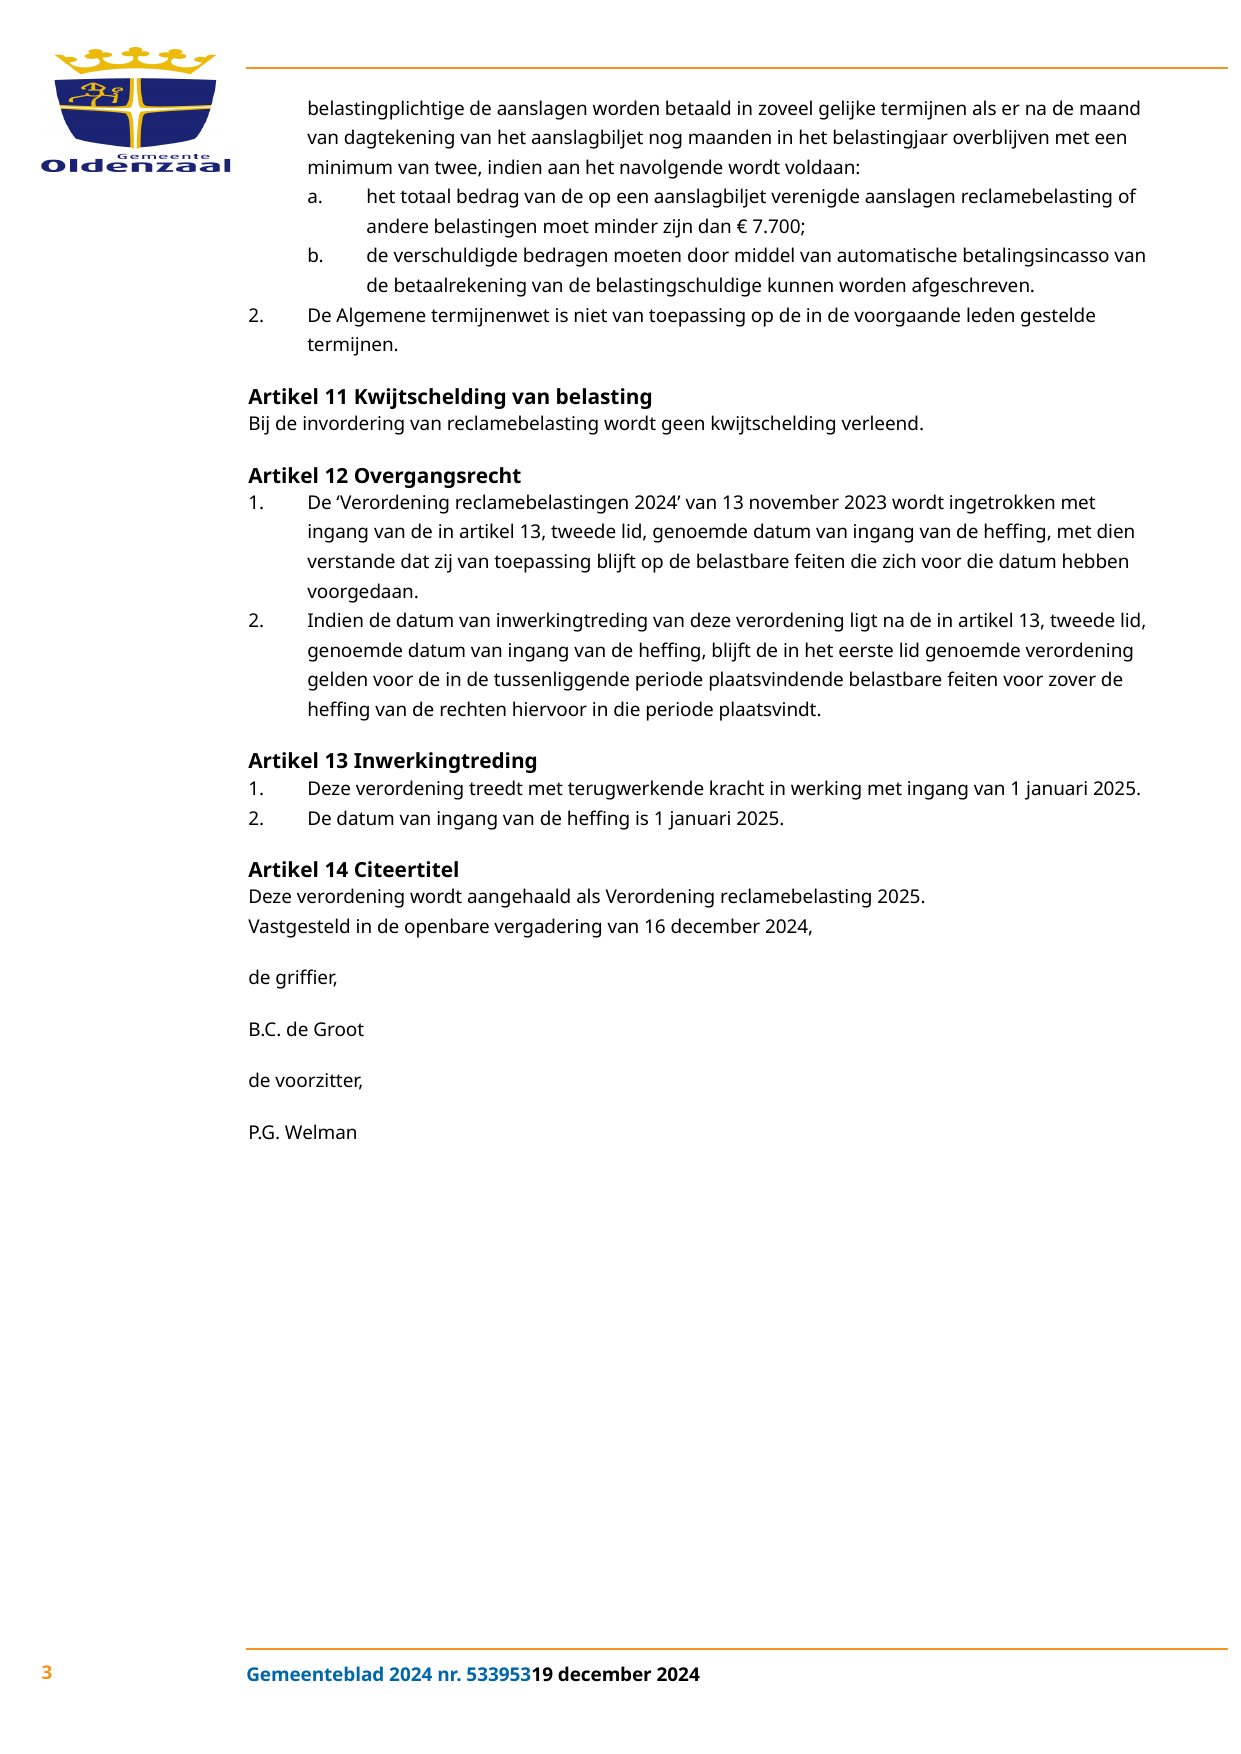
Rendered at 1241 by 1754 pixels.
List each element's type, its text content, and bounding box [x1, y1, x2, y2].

text de voorzitter, [248, 1067, 1152, 1093]
list Indien de datum van inwerkingtreding van deze verordening ligt na de in artikel 13, tweede lid, genoemde datum van ingang van de heffing, blijft de in het eerste lid genoemde verordening gelden voor de in de tussenliggende periode plaatsvindende belastbare feiten voor zover de heffing van de rechten hiervoor in die periode plaatsvindt. [248, 607, 1152, 722]
text Artikel 11 Kwijtschelding van belasting [248, 382, 1152, 410]
text Artikel 12 Overgangsrecht [248, 461, 1152, 489]
list De Algemene termijnenwet is niet van toepassing op de in de voorgaande leden gestelde termijnen. [248, 302, 1152, 357]
text B.C. de Groot [248, 1016, 1152, 1042]
list De datum van ingang van de heffing is 1 januari 2025. [248, 805, 1152, 830]
text P.G. Welman [248, 1119, 1152, 1145]
list De ‘Verordening reclamebelastingen 2024’ van 13 november 2023 wordt ingetrokken met ingang van de in artikel 13, tweede lid, genoemde datum van ingang van de heffing, met dien verstande dat zij van toepassing blijft op de belastbare feiten die zich voor die datum hebben voorgedaan. [248, 489, 1152, 604]
list het totaal bedrag van de op een aanslagbiljet verenigde aanslagen reclamebelasting of andere belastingen moet minder zijn dan € 7.700; [307, 183, 1152, 239]
text Bij de invordering van reclamebelasting wordt geen kwijtschelding verleend. [248, 410, 1152, 436]
picture [41, 47, 231, 172]
list Deze verordening treedt met terugwerkende kracht in werking met ingang van 1 januari 2025. [248, 775, 1152, 801]
text Vastgesteld in de openbare vergadering van 16 december 2024, [248, 913, 1152, 939]
text Artikel 14 Citeertitel [248, 855, 1152, 883]
text Artikel 13 Inwerkingtreding [248, 747, 1152, 775]
list de verschuldigde bedragen moeten door middel van automatische betalingsincasso van de betaalrekening van de belastingschuldige kunnen worden afgeschreven. [307, 243, 1152, 298]
list belastingplichtige de aanslagen worden betaald in zoveel gelijke termijnen als er na de maand van dagtekening van het aanslagbiljet nog maanden in het belastingjaar overblijven met een minimum van twee, indien aan het navolgende wordt voldaan: [248, 95, 1152, 180]
text Deze verordening wordt aangehaald als Verordening reclamebelasting 2025. [248, 883, 1152, 909]
text de griffier, [248, 964, 1152, 990]
